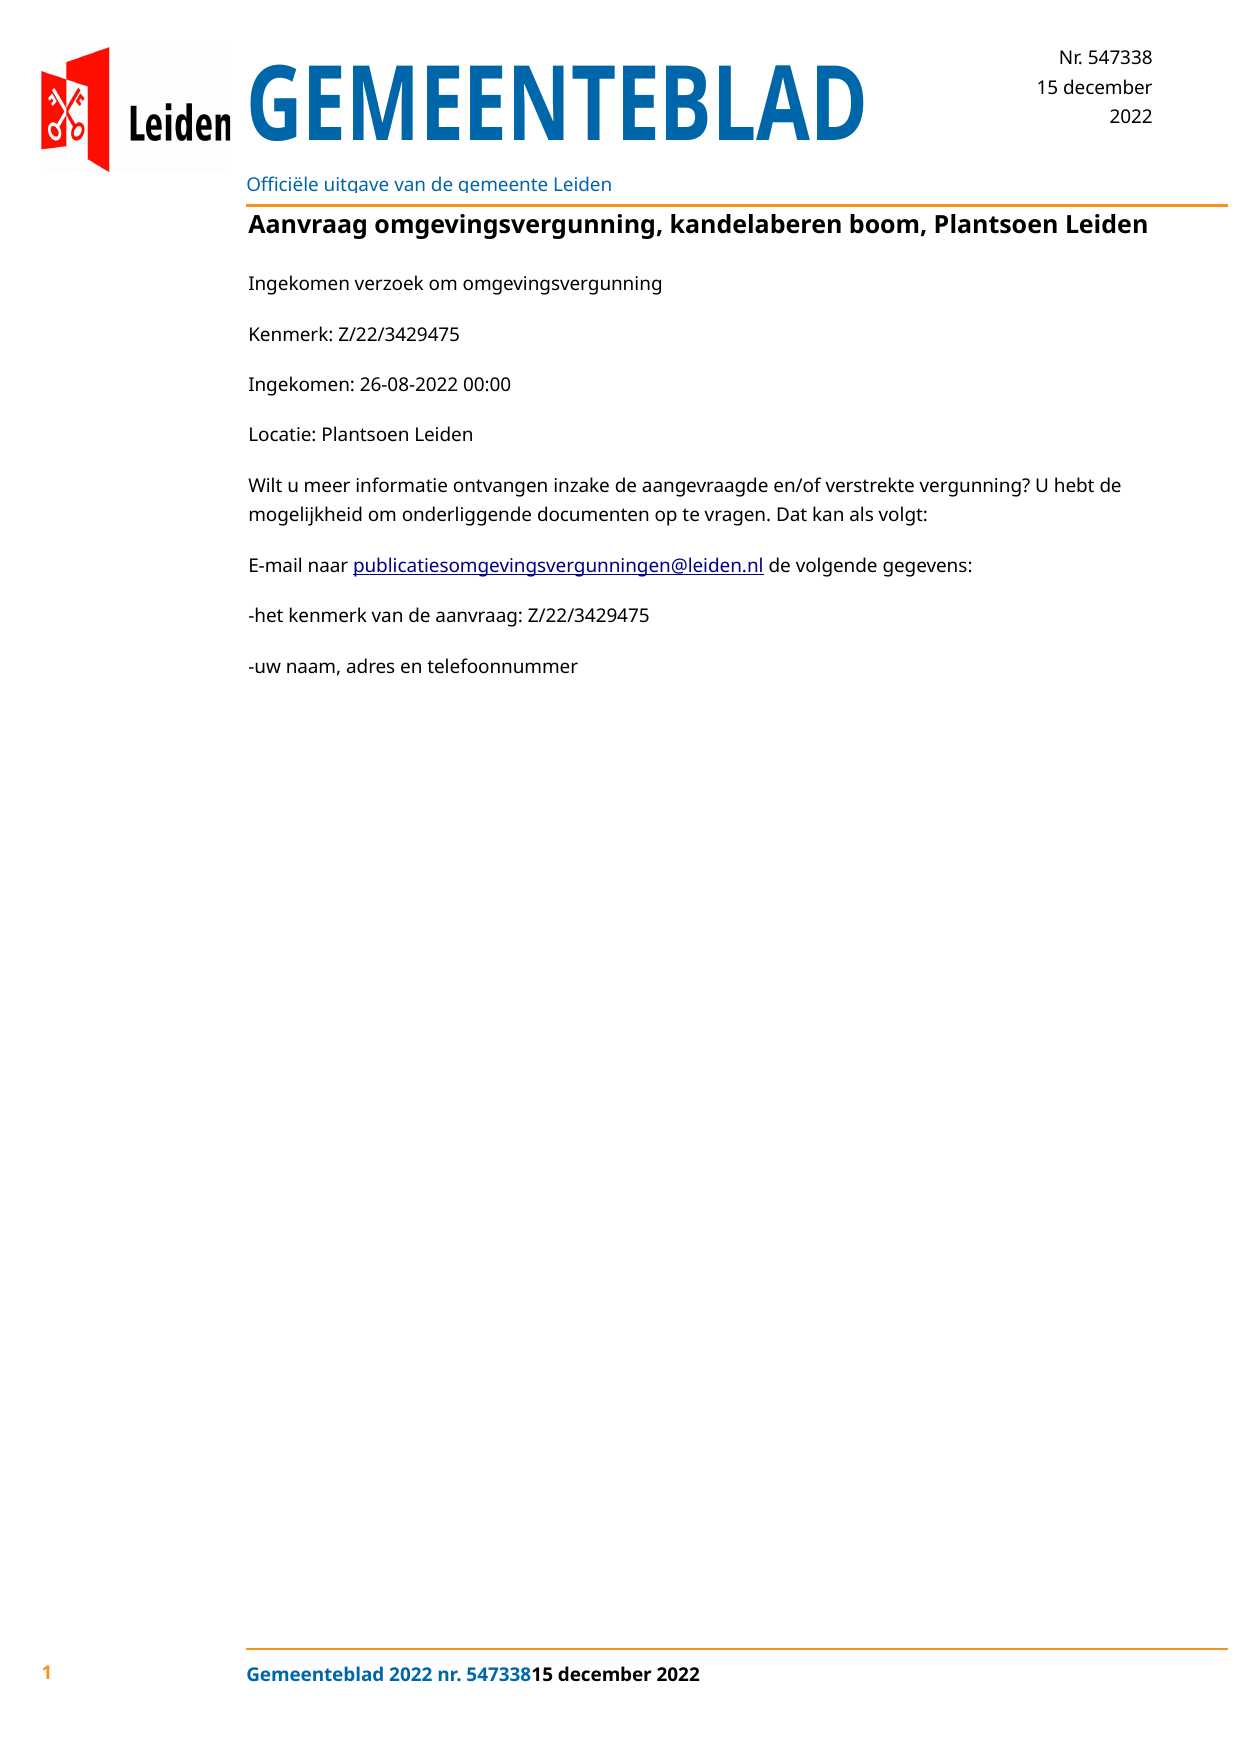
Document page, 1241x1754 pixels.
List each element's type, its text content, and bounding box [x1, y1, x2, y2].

text -het kenmerk van de aanvraag: Z/22/3429475 [248, 602, 1152, 628]
picture [41, 47, 231, 172]
text Kenmerk: Z/22/3429475 [248, 321, 1152, 346]
text Wilt u meer informatie ontvangen inzake de aangevraagde en/of verstrekte vergunning? U hebt de mogelijkheid om onderliggende documenten op te vragen. Dat kan als volgt: [248, 472, 1152, 527]
text Ingekomen: 26-08-2022 00:00 [248, 371, 1152, 397]
text E-mail naar publicatiesomgevingsvergunningen@leiden.nl de volgende gegevens: [248, 552, 1152, 578]
text Ingekomen verzoek om omgevingsvergunning [248, 270, 1152, 296]
text -uw naam, adres en telefoonnummer [248, 653, 1152, 678]
text Aanvraag omgevingsvergunning, kandelaberen boom, Plantsoen Leiden [248, 207, 1152, 241]
text Locatie: Plantsoen Leiden [248, 422, 1152, 447]
